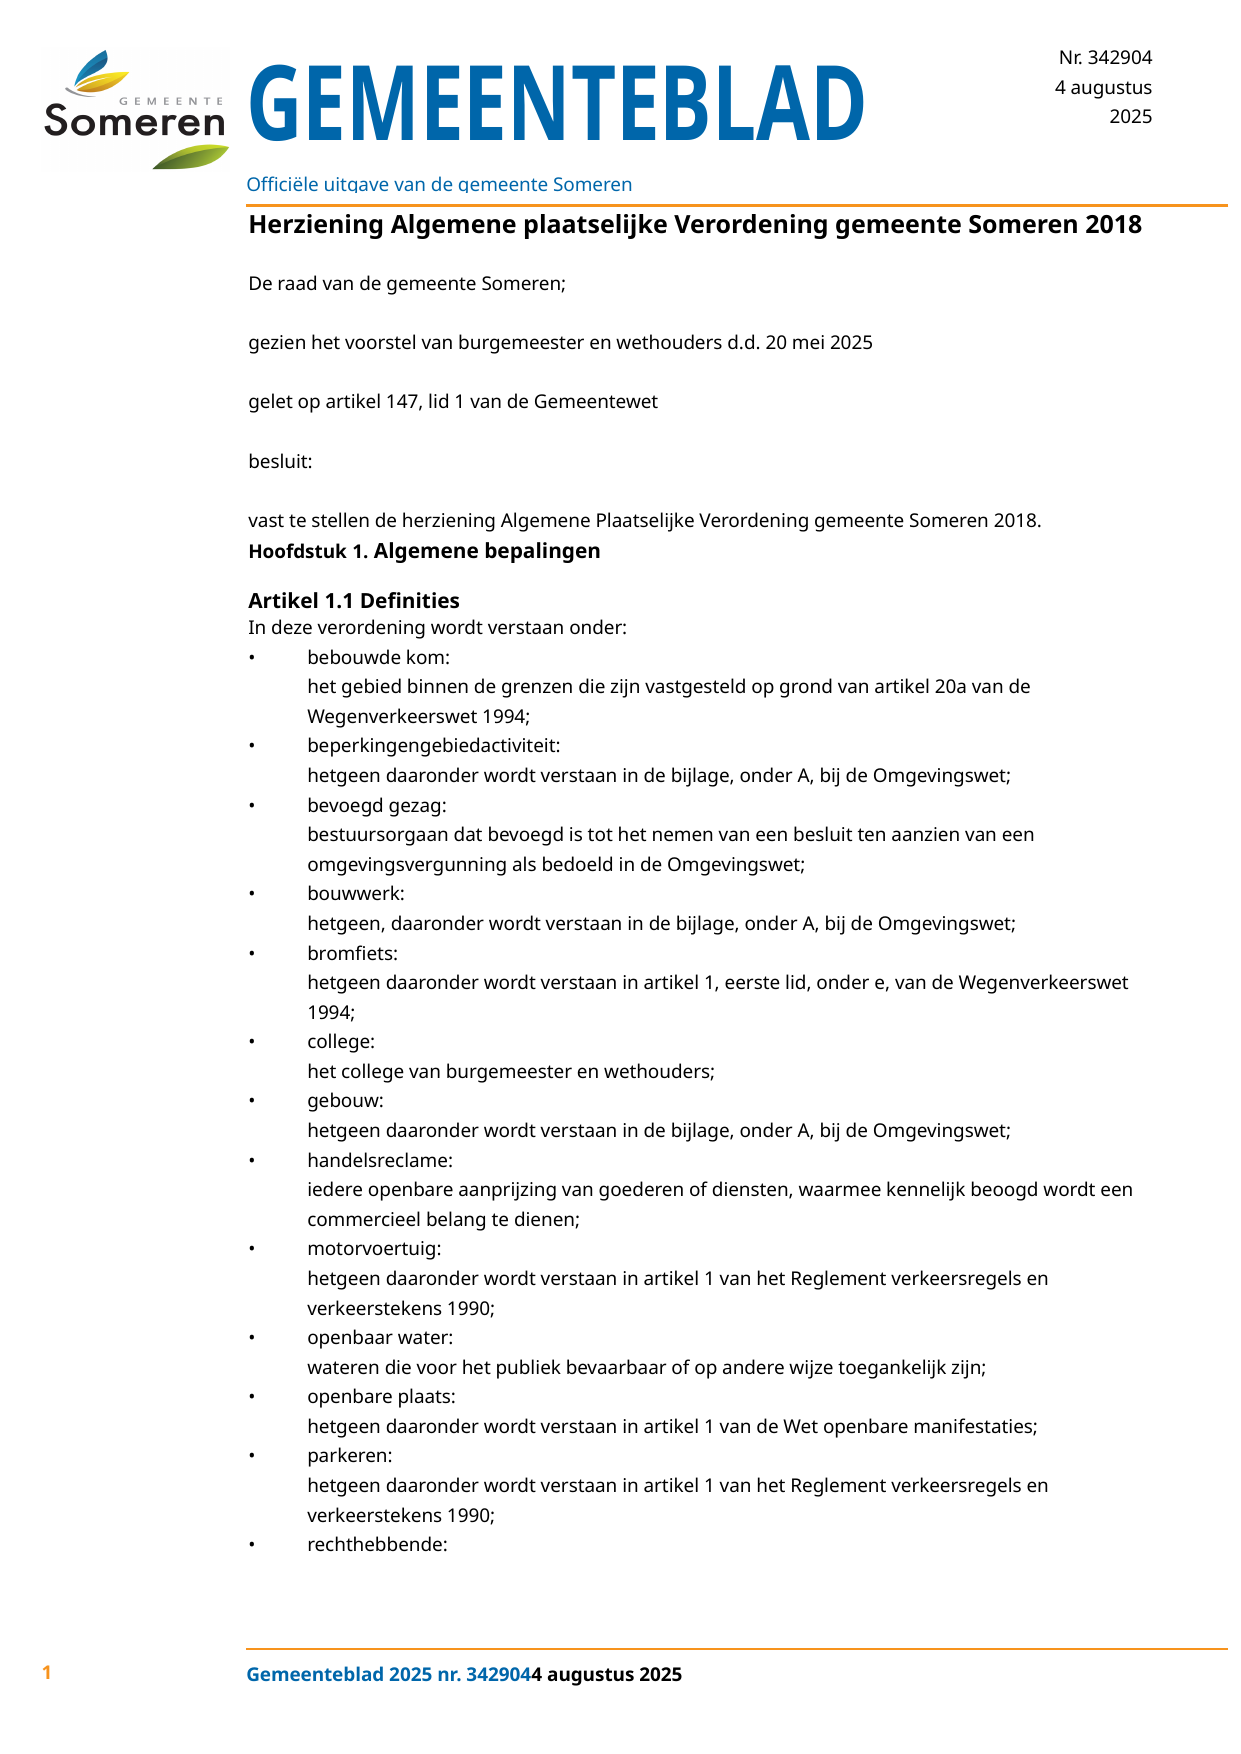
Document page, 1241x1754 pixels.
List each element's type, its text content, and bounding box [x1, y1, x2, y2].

text gelet op artikel 147, lid 1 van de Gemeentewet [248, 389, 1152, 414]
list het gebied binnen de grenzen die zijn vastgesteld op grond van artikel 20a van de Wegenverkeerswet 1994; [248, 673, 1152, 729]
list bouwwerk: [248, 881, 1152, 906]
list hetgeen daaronder wordt verstaan in artikel 1 van de Wet openbare manifestaties; [248, 1413, 1152, 1439]
list bevoegd gezag: [248, 792, 1152, 817]
list bebouwde kom: [248, 644, 1152, 669]
list openbare plaats: [248, 1383, 1152, 1409]
list hetgeen daaronder wordt verstaan in artikel 1 van het Reglement verkeersregels en verkeerstekens 1990; [248, 1472, 1152, 1527]
list parkeren: [248, 1443, 1152, 1468]
list hetgeen daaronder wordt verstaan in de bijlage, onder A, bij de Omgevingswet; [248, 1117, 1152, 1143]
text gezien het voorstel van burgemeester en wethouders d.d. 20 mei 2025 [248, 329, 1152, 355]
text Hoofdstuk 1. Algemene bepalingen [248, 537, 1152, 565]
list rechthebbende: [248, 1531, 1152, 1557]
list het college van burgemeester en wethouders; [248, 1058, 1152, 1084]
list hetgeen daaronder wordt verstaan in artikel 1, eerste lid, onder e, van de Wegenverkeerswet 1994; [248, 969, 1152, 1024]
list iedere openbare aanprijzing van goederen of diensten, waarmee kennelijk beoogd wordt een commercieel belang te dienen; [248, 1176, 1152, 1232]
list handelsreclame: [248, 1147, 1152, 1172]
text De raad van de gemeente Someren; [248, 270, 1152, 296]
list beperkingengebiedactiviteit: [248, 733, 1152, 758]
list hetgeen daaronder wordt verstaan in de bijlage, onder A, bij de Omgevingswet; [248, 762, 1152, 788]
text Artikel 1.1 Definities [248, 586, 1152, 614]
list college: [248, 1028, 1152, 1054]
list hetgeen daaronder wordt verstaan in artikel 1 van het Reglement verkeersregels en verkeerstekens 1990; [248, 1265, 1152, 1320]
text In deze verordening wordt verstaan onder: [248, 614, 1152, 640]
list bromfiets: [248, 940, 1152, 965]
list gebouw: [248, 1088, 1152, 1113]
text Herziening Algemene plaatselijke Verordening gemeente Someren 2018 [248, 207, 1152, 241]
text besluit: [248, 448, 1152, 473]
list openbaar water: [248, 1324, 1152, 1350]
text vast te stellen de herziening Algemene Plaatselijke Verordening gemeente Someren 2018. [248, 507, 1152, 533]
picture [41, 47, 231, 172]
list bestuursorgaan dat bevoegd is tot het nemen van een besluit ten aanzien van een omgevingsvergunning als bedoeld in de Omgevingswet; [248, 821, 1152, 877]
list motorvoertuig: [248, 1236, 1152, 1261]
list hetgeen, daaronder wordt verstaan in de bijlage, onder A, bij de Omgevingswet; [248, 910, 1152, 936]
list wateren die voor het publiek bevaarbaar of op andere wijze toegankelijk zijn; [248, 1354, 1152, 1379]
